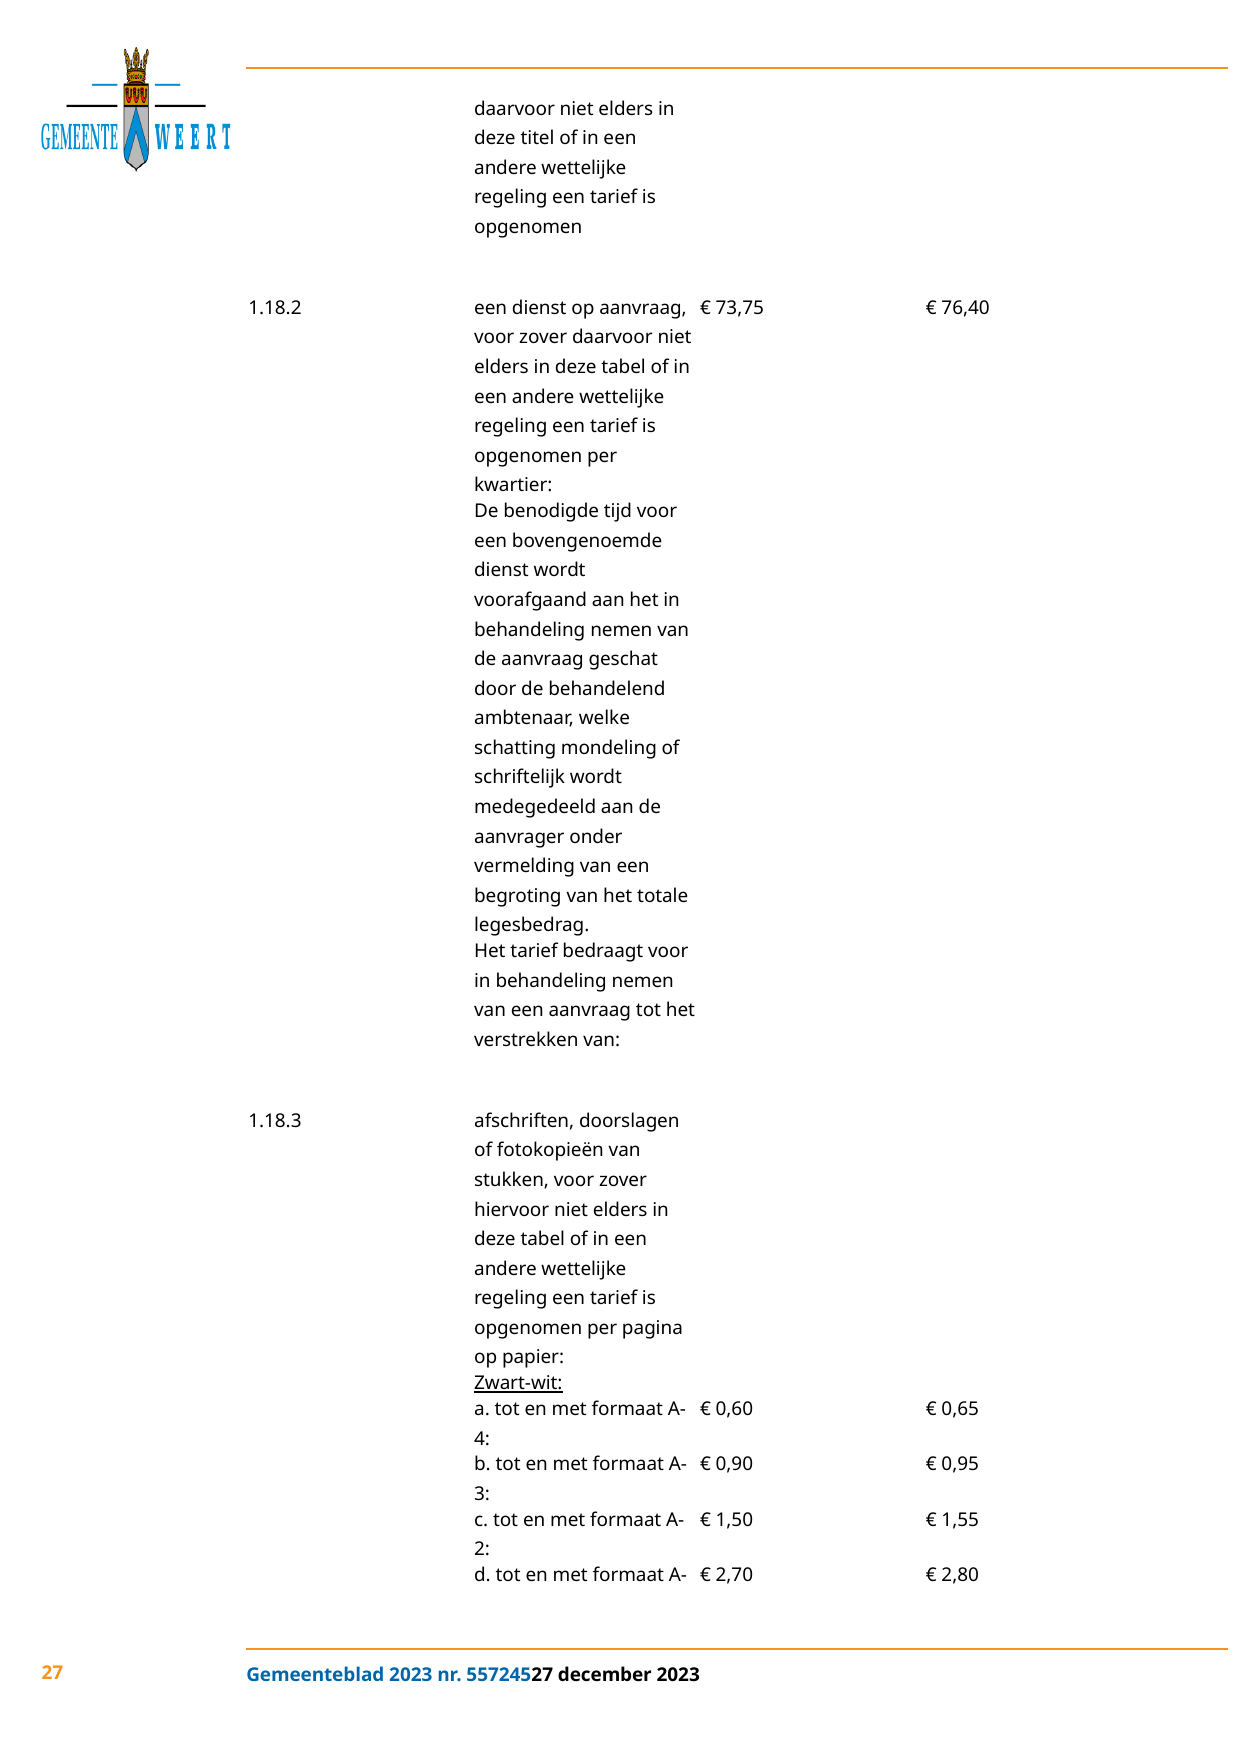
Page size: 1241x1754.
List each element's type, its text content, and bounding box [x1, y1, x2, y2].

table_cell [926, 1081, 1152, 1107]
table_cell [926, 95, 1152, 268]
table_cell d. tot en met formaat A- [474, 1561, 700, 1587]
table_cell [248, 95, 474, 268]
table_cell b. tot en met formaat A-3: [474, 1451, 700, 1506]
table_cell [248, 937, 474, 1081]
table_cell [248, 498, 474, 937]
picture [41, 47, 231, 172]
table_cell 1.18.2 [248, 294, 474, 497]
table_cell daarvoor niet elders in deze titel of in een andere wettelijke regeling een tarief is opgenomen [474, 95, 700, 268]
table_cell a. tot en met formaat A-4: [474, 1395, 700, 1451]
table_cell [700, 1107, 926, 1369]
table_cell € 0,60 [700, 1395, 926, 1451]
table_cell € 2,80 [926, 1561, 1152, 1587]
table_cell [474, 269, 700, 294]
table_cell [926, 269, 1152, 294]
table_cell c. tot en met formaat A-2: [474, 1506, 700, 1561]
table_cell [248, 1081, 474, 1107]
table_cell € 1,55 [926, 1506, 1152, 1561]
table_cell [248, 1451, 474, 1506]
table_cell [700, 1370, 926, 1395]
table_cell [248, 1395, 474, 1451]
table_cell [926, 498, 1152, 937]
table_cell Het tarief bedraagt voor in behandeling nemen van een aanvraag tot het verstrekken van: [474, 937, 700, 1081]
table_cell € 76,40 [926, 294, 1152, 497]
table_cell [248, 1561, 474, 1587]
table_cell een dienst op aanvraag, voor zover daarvoor niet elders in deze tabel of in een andere wettelijke regeling een tarief is opgenomen per kwartier: [474, 294, 700, 497]
table_cell [700, 498, 926, 937]
table_cell [700, 95, 926, 268]
table_cell [926, 1370, 1152, 1395]
table_cell [926, 1107, 1152, 1369]
table_cell [700, 937, 926, 1081]
table_cell Zwart-wit: [474, 1370, 700, 1395]
table_cell [248, 269, 474, 294]
table_cell € 2,70 [700, 1561, 926, 1587]
table_cell [700, 1081, 926, 1107]
table_cell € 0,90 [700, 1451, 926, 1506]
table_cell € 1,50 [700, 1506, 926, 1561]
table_cell [926, 937, 1152, 1081]
table_cell € 0,95 [926, 1451, 1152, 1506]
table_cell De benodigde tijd voor een bovengenoemde dienst wordt voorafgaand aan het in behandeling nemen van de aanvraag geschat door de behandelend ambtenaar, welke schatting mondeling of schriftelijk wordt medegedeeld aan de aanvrager onder vermelding van een begroting van het totale legesbedrag. [474, 498, 700, 937]
table_cell [248, 1506, 474, 1561]
table_cell afschriften, doorslagen of fotokopieën van stukken, voor zover hiervoor niet elders in deze tabel of in een andere wettelijke regeling een tarief is opgenomen per pagina op papier: [474, 1107, 700, 1369]
table_cell € 0,65 [926, 1395, 1152, 1451]
table_cell [700, 269, 926, 294]
table_cell € 73,75 [700, 294, 926, 497]
table_cell 1.18.3 [248, 1107, 474, 1369]
table_cell [248, 1370, 474, 1395]
table_cell [474, 1081, 700, 1107]
